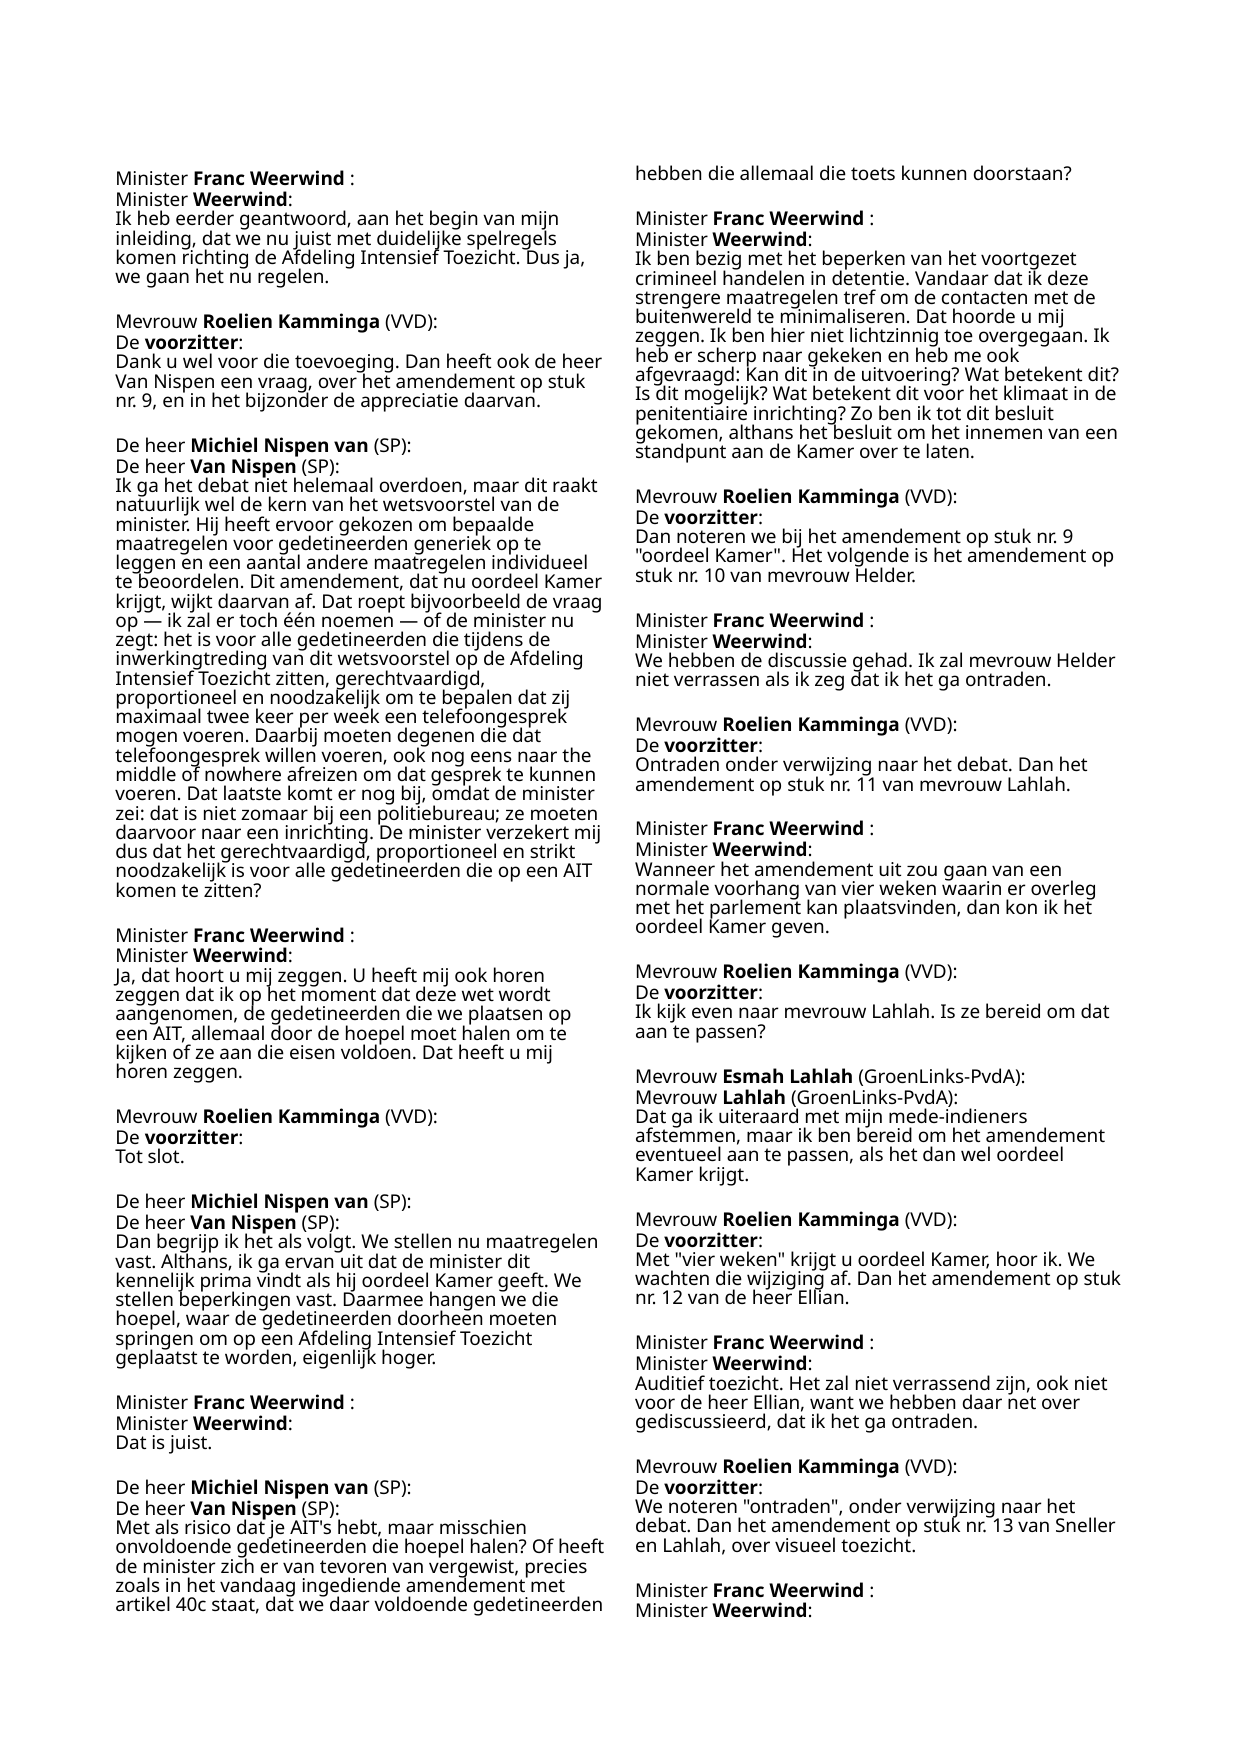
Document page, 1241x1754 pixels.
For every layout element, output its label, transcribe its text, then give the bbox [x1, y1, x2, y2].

text Mevrouw Lahlah (GroenLinks-PvdA): [635, 1089, 1125, 1108]
text Minister Weerwind: [635, 1602, 1125, 1622]
text Minister Franc Weerwind : [115, 165, 605, 191]
text Mevrouw Roelien Kamminga (VVD): [635, 711, 1125, 737]
text De heer Michiel Nispen van (SP): [115, 1474, 605, 1500]
text Tot slot. [115, 1148, 605, 1167]
text Minister Weerwind: [115, 1415, 605, 1434]
text Auditief toezicht. Het zal niet verrassend zijn, ook niet voor de heer Ellian, want we hebben daar net over gediscussieerd, dat ik het ga ontraden. [635, 1374, 1125, 1432]
text Minister Weerwind: [635, 231, 1125, 250]
text De heer Michiel Nispen van (SP): [115, 432, 605, 458]
text Ik ga het debat niet helemaal overdoen, maar dit raakt natuurlijk wel de kern van het wetsvoorstel van de minister. Hij heeft ervoor gekozen om bepaalde maatregelen voor gedetineerden generiek op te leggen en een aantal andere maatregelen individueel te beoordelen. Dit amendement, dat nu oordeel Kamer krijgt, wijkt daarvan af. Dat roept bijvoorbeeld de vraag op — ik zal er toch één noemen — of de minister nu zegt: het is voor alle gedetineerden die tijdens de inwerkingtreding van dit wetsvoorstel op de Afdeling Intensief Toezicht zitten, gerechtvaardigd, proportioneel en noodzakelijk om te bepalen dat zij maximaal twee keer per week een telefoongesprek mogen voeren. Daarbij moeten degenen die dat telefoongesprek willen voeren, ook nog eens naar the middle of nowhere afreizen om dat gesprek te kunnen voeren. Dat laatste komt er nog bij, omdat de minister zei: dat is niet zomaar bij een politiebureau; ze moeten daarvoor naar een inrichting. De minister verzekert mij dus dat het gerechtvaardigd, proportioneel en strikt noodzakelijk is voor alle gedetineerden die op een AIT komen te zitten? [115, 477, 605, 901]
text Dan begrijp ik het als volgt. We stellen nu maatregelen vast. Althans, ik ga ervan uit dat de minister dit kennelijk prima vindt als hij oordeel Kamer geeft. We stellen beperkingen vast. Daarmee hangen we die hoepel, waar de gedetineerden doorheen moeten springen om op een Afdeling Intensief Toezicht geplaatst te worden, eigenlijk hoger. [115, 1233, 605, 1368]
text Ik kijk even naar mevrouw Lahlah. Is ze bereid om dat aan te passen? [635, 1003, 1125, 1042]
text Mevrouw Roelien Kamminga (VVD): [635, 958, 1125, 984]
text Mevrouw Roelien Kamminga (VVD): [115, 308, 605, 334]
text Ik ben bezig met het beperken van het voortgezet crimineel handelen in detentie. Vandaar dat ik deze strengere maatregelen tref om de contacten met de buitenwereld te minimaliseren. Dat hoorde u mij zeggen. Ik ben hier niet lichtzinnig toe overgegaan. Ik heb er scherp naar gekeken en heb me ook afgevraagd: Kan dit in de uitvoering? Wat betekent dit? Is dit mogelijk? Wat betekent dit voor het klimaat in de penitentiaire inrichting? Zo ben ik tot dit besluit gekomen, althans het besluit om het innemen van een standpunt aan de Kamer over te laten. [635, 250, 1125, 462]
text De voorzitter: [635, 1479, 1125, 1498]
text Mevrouw Esmah Lahlah (GroenLinks-PvdA): [635, 1063, 1125, 1089]
text Ja, dat hoort u mij zeggen. U heeft mij ook horen zeggen dat ik op het moment dat deze wet wordt aangenomen, de gedetineerden die we plaatsen op een AIT, allemaal door de hoepel moet halen om te kijken of ze aan die eisen voldoen. Dat heeft u mij horen zeggen. [115, 967, 605, 1082]
text De heer Van Nispen (SP): [115, 1500, 605, 1519]
text Met als risico dat je AIT's hebt, maar misschien onvoldoende gedetineerden die hoepel halen? Of heeft de minister zich er van tevoren van vergewist, precies zoals in het vandaag ingediende amendement met artikel 40c staat, dat we daar voldoende gedetineerden [115, 1519, 605, 1616]
text De voorzitter: [115, 334, 605, 353]
text Minister Franc Weerwind : [115, 1389, 605, 1415]
text Minister Franc Weerwind : [635, 1329, 1125, 1355]
text Dat ga ik uiteraard met mijn mede-indieners afstemmen, maar ik ben bereid om het amendement eventueel aan te passen, als het dan wel oordeel Kamer krijgt. [635, 1108, 1125, 1185]
text Dank u wel voor die toevoeging. Dan heeft ook de heer Van Nispen een vraag, over het amendement op stuk nr. 9, en in het bijzonder de appreciatie daarvan. [115, 353, 605, 411]
text De heer Michiel Nispen van (SP): [115, 1188, 605, 1214]
text Dat is juist. [115, 1434, 605, 1453]
text Wanneer het amendement uit zou gaan van een normale voorhang van vier weken waarin er overleg met het parlement kan plaatsvinden, dan kon ik het oordeel Kamer geven. [635, 861, 1125, 938]
text Minister Weerwind: [115, 947, 605, 967]
text De heer Van Nispen (SP): [115, 1214, 605, 1233]
text Minister Franc Weerwind : [635, 205, 1125, 231]
text We noteren "ontraden", onder verwijzing naar het debat. Dan het amendement op stuk nr. 13 van Sneller en Lahlah, over visueel toezicht. [635, 1498, 1125, 1556]
text Ontraden onder verwijzing naar het debat. Dan het amendement op stuk nr. 11 van mevrouw Lahlah. [635, 756, 1125, 795]
text Minister Weerwind: [635, 1355, 1125, 1374]
text Dan noteren we bij het amendement op stuk nr. 9 "oordeel Kamer". Het volgende is het amendement op stuk nr. 10 van mevrouw Helder. [635, 528, 1125, 586]
text Mevrouw Roelien Kamminga (VVD): [635, 1453, 1125, 1479]
text We hebben de discussie gehad. Ik zal mevrouw Helder niet verrassen als ik zeg dat ik het ga ontraden. [635, 652, 1125, 690]
text Minister Franc Weerwind : [635, 816, 1125, 841]
text hebben die allemaal die toets kunnen doorstaan? [635, 165, 1125, 184]
text De voorzitter: [635, 1232, 1125, 1251]
text Minister Weerwind: [635, 633, 1125, 652]
text Minister Franc Weerwind : [635, 1577, 1125, 1602]
text De voorzitter: [635, 737, 1125, 756]
text Met "vier weken" krijgt u oordeel Kamer, hoor ik. We wachten die wijziging af. Dan het amendement op stuk nr. 12 van de heer Ellian. [635, 1251, 1125, 1309]
text De voorzitter: [115, 1129, 605, 1148]
text De voorzitter: [635, 509, 1125, 528]
text Minister Franc Weerwind : [115, 922, 605, 947]
text Mevrouw Roelien Kamminga (VVD): [635, 483, 1125, 509]
text De voorzitter: [635, 984, 1125, 1003]
text Ik heb eerder geantwoord, aan het begin van mijn inleiding, dat we nu juist met duidelijke spelregels komen richting de Afdeling Intensief Toezicht. Dus ja, we gaan het nu regelen. [115, 210, 605, 287]
text Minister Weerwind: [115, 191, 605, 210]
text Mevrouw Roelien Kamminga (VVD): [115, 1103, 605, 1129]
text Mevrouw Roelien Kamminga (VVD): [635, 1206, 1125, 1232]
text Minister Franc Weerwind : [635, 607, 1125, 633]
text Minister Weerwind: [635, 841, 1125, 861]
text De heer Van Nispen (SP): [115, 458, 605, 477]
